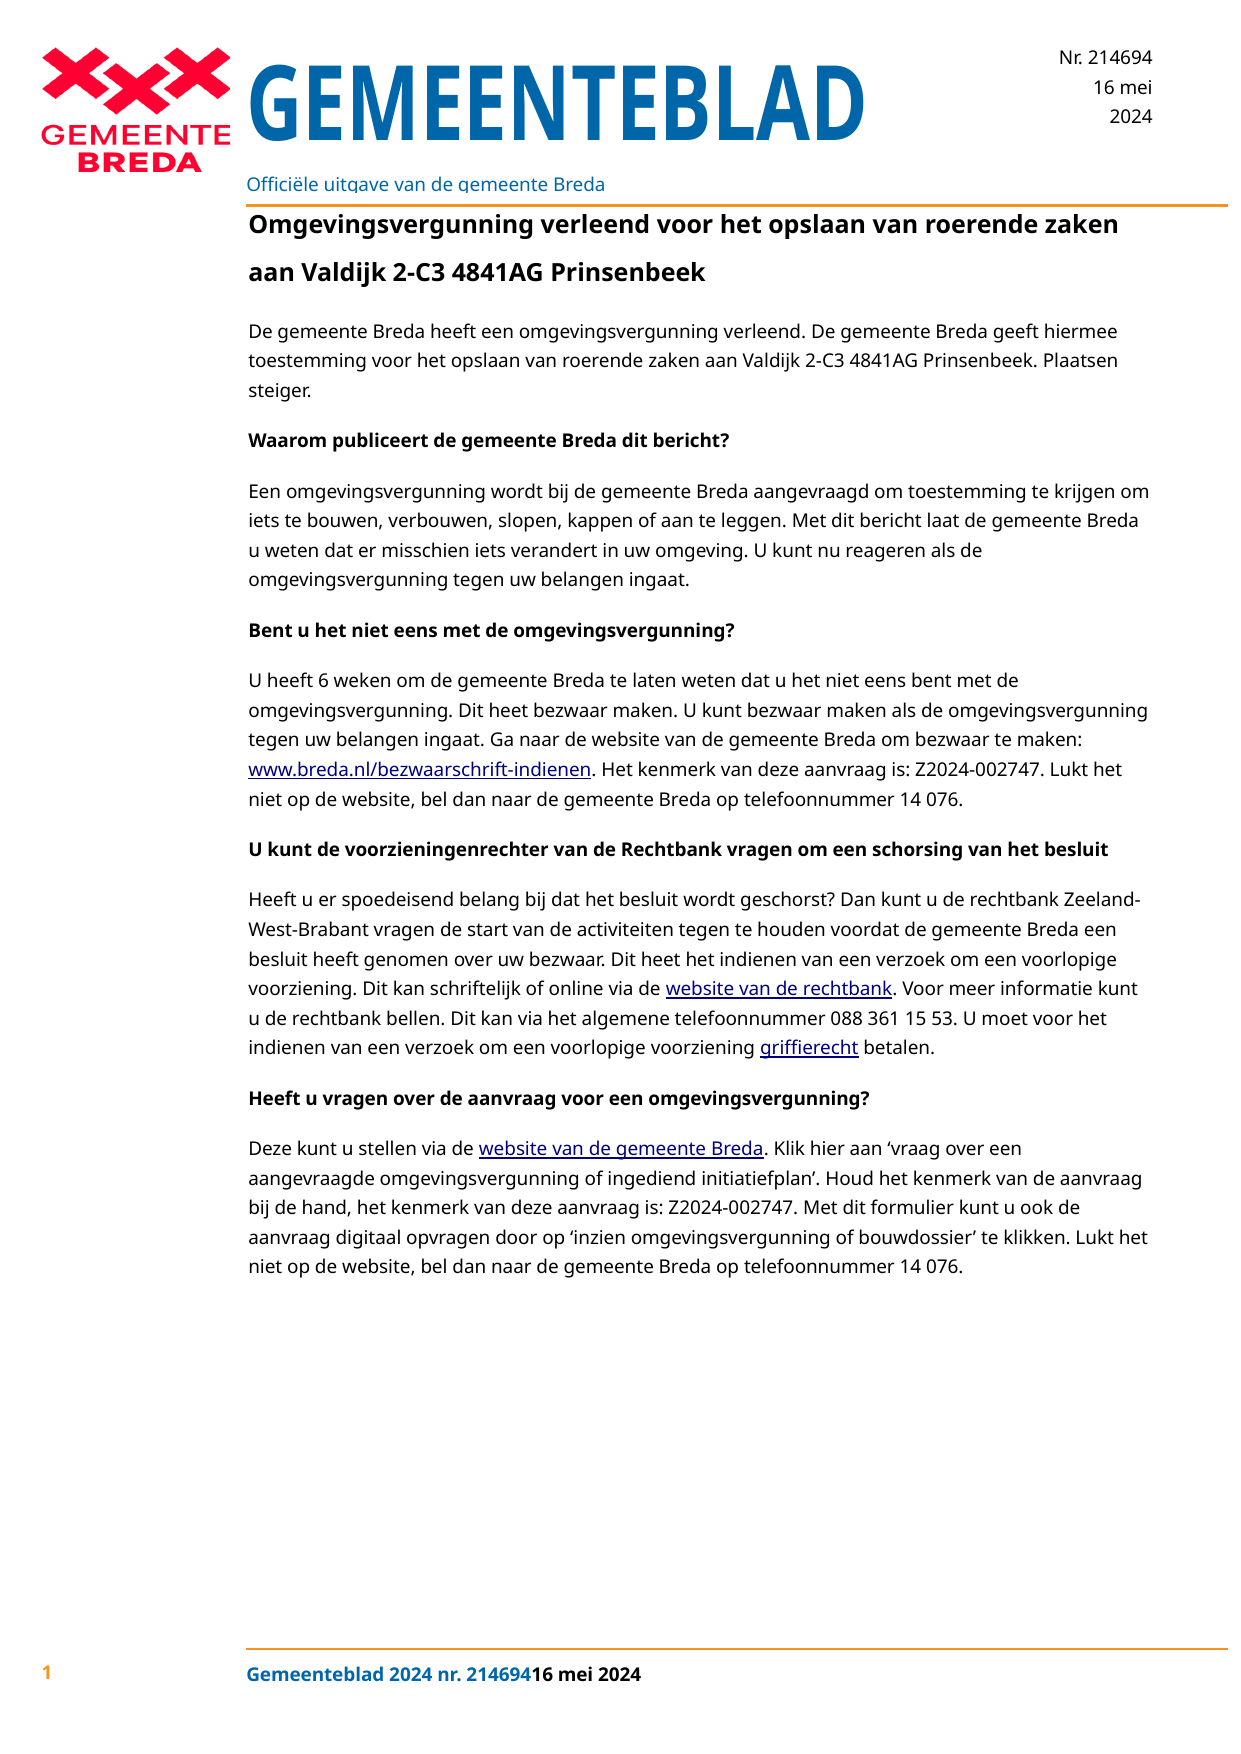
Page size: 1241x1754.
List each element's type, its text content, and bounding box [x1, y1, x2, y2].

text Een omgevingsvergunning wordt bij de gemeente Breda aangevraagd om toestemming te krijgen om iets te bouwen, verbouwen, slopen, kappen of aan te leggen. Met dit bericht laat de gemeente Breda u weten dat er misschien iets verandert in uw omgeving. U kunt nu reageren als de omgevingsvergunning tegen uw belangen ingaat. [248, 478, 1152, 592]
text Bent u het niet eens met de omgevingsvergunning? [248, 617, 1152, 643]
text Heeft u vragen over de aanvraag voor een omgevingsvergunning? [248, 1085, 1152, 1111]
text Omgevingsvergunning verleend voor het opslaan van roerende zaken aan Valdijk 2-C3 4841AG Prinsenbeek [248, 207, 1152, 288]
text Heeft u er spoedeisend belang bij dat het besluit wordt geschorst? Dan kunt u de rechtbank Zeeland-West-Brabant vragen de start van de activiteiten tegen te houden voordat de gemeente Breda een besluit heeft genomen over uw bezwaar. Dit heet het indienen van een verzoek om een voorlopige voorziening. Dit kan schriftelijk of online via de website van de rechtbank. Voor meer informatie kunt u de rechtbank bellen. Dit kan via het algemene telefoonnummer 088 361 15 53. U moet voor het indienen van een verzoek om een voorlopige voorziening griffierecht betalen. [248, 887, 1152, 1060]
picture [41, 47, 231, 172]
text Deze kunt u stellen via de website van de gemeente Breda. Klik hier aan ‘vraag over een aangevraagde omgevingsvergunning of ingediend initiatiefplan’. Houd het kenmerk van de aanvraag bij de hand, het kenmerk van deze aanvraag is: Z2024-002747. Met dit formulier kunt u ook de aanvraag digitaal opvragen door op ‘inzien omgevingsvergunning of bouwdossier’ te klikken. Lukt het niet op de website, bel dan naar de gemeente Breda op telefoonnummer 14 076. [248, 1135, 1152, 1279]
text U heeft 6 weken om de gemeente Breda te laten weten dat u het niet eens bent met de omgevingsvergunning. Dit heet bezwaar maken. U kunt bezwaar maken als de omgevingsvergunning tegen uw belangen ingaat. Ga naar de website van de gemeente Breda om bezwaar te maken: www.breda.nl/bezwaarschrift-indienen. Het kenmerk van deze aanvraag is: Z2024-002747. Lukt het niet op de website, bel dan naar de gemeente Breda op telefoonnummer 14 076. [248, 667, 1152, 812]
text Waarom publiceert de gemeente Breda dit bericht? [248, 427, 1152, 453]
text De gemeente Breda heeft een omgevingsvergunning verleend. De gemeente Breda geeft hiermee toestemming voor het opslaan van roerende zaken aan Valdijk 2-C3 4841AG Prinsenbeek. Plaatsen steiger. [248, 318, 1152, 403]
text U kunt de voorzieningenrechter van de Rechtbank vragen om een schorsing van het besluit [248, 836, 1152, 862]
